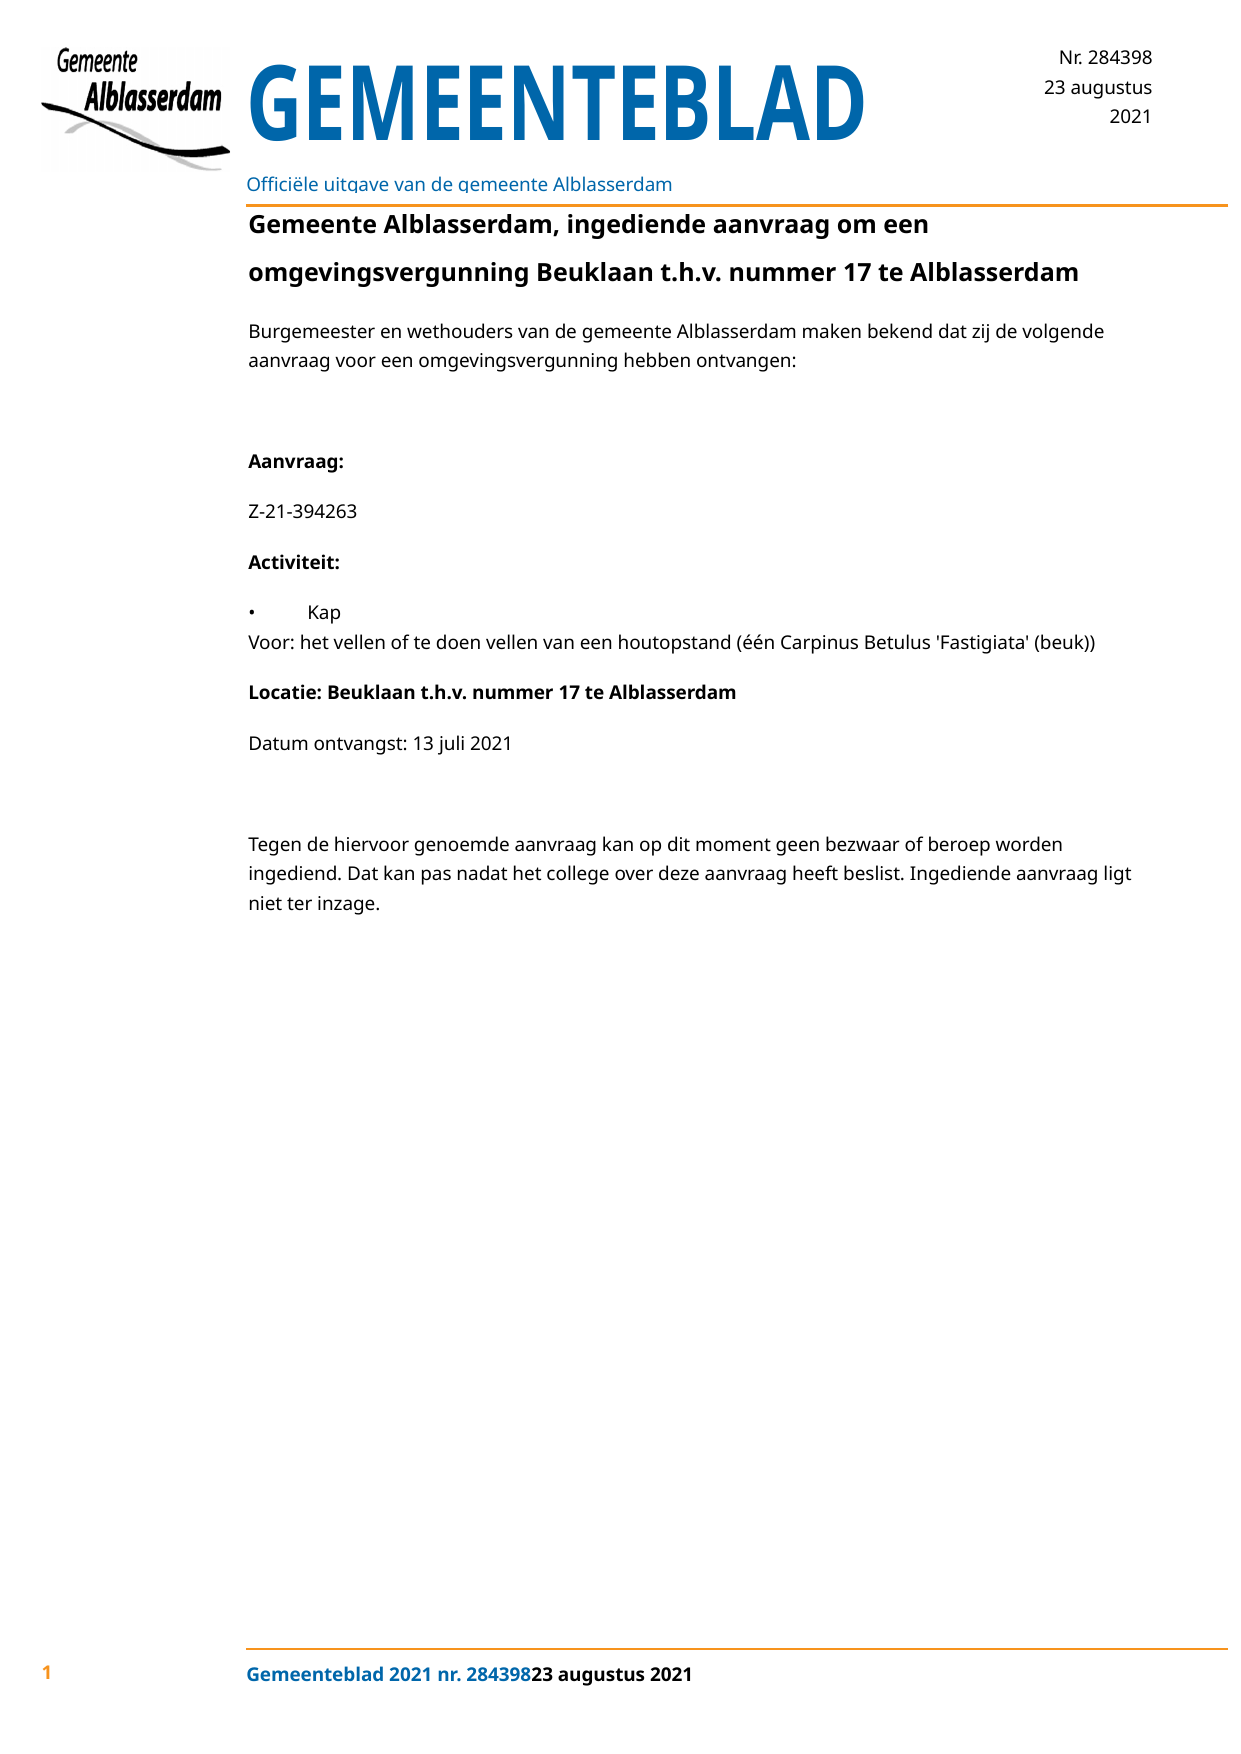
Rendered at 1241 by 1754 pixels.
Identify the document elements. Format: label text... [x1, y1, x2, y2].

text Aanvraag: [248, 448, 1152, 474]
picture [41, 47, 231, 172]
text Gemeente Alblasserdam, ingediende aanvraag om een omgevingsvergunning Beuklaan t.h.v. nummer 17 te Alblasserdam [248, 207, 1152, 288]
text Tegen de hiervoor genoemde aanvraag kan op dit moment geen bezwaar of beroep worden ingediend. Dat kan pas nadat het college over deze aanvraag heeft beslist. Ingediende aanvraag ligt niet ter inzage. [248, 831, 1152, 916]
text Datum ontvangst: 13 juli 2021 [248, 730, 1152, 756]
text Locatie: Beuklaan t.h.v. nummer 17 te Alblasserdam [248, 679, 1152, 705]
text Z-21-394263 [248, 499, 1152, 524]
text Voor: het vellen of te doen vellen van een houtopstand (één Carpinus Betulus 'Fastigiata' (beuk)) [248, 629, 1152, 655]
text Activiteit: [248, 549, 1152, 575]
text Burgemeester en wethouders van de gemeente Alblasserdam maken bekend dat zij de volgende aanvraag voor een omgevingsvergunning hebben ontvangen: [248, 318, 1152, 373]
list Kap [248, 599, 1152, 625]
